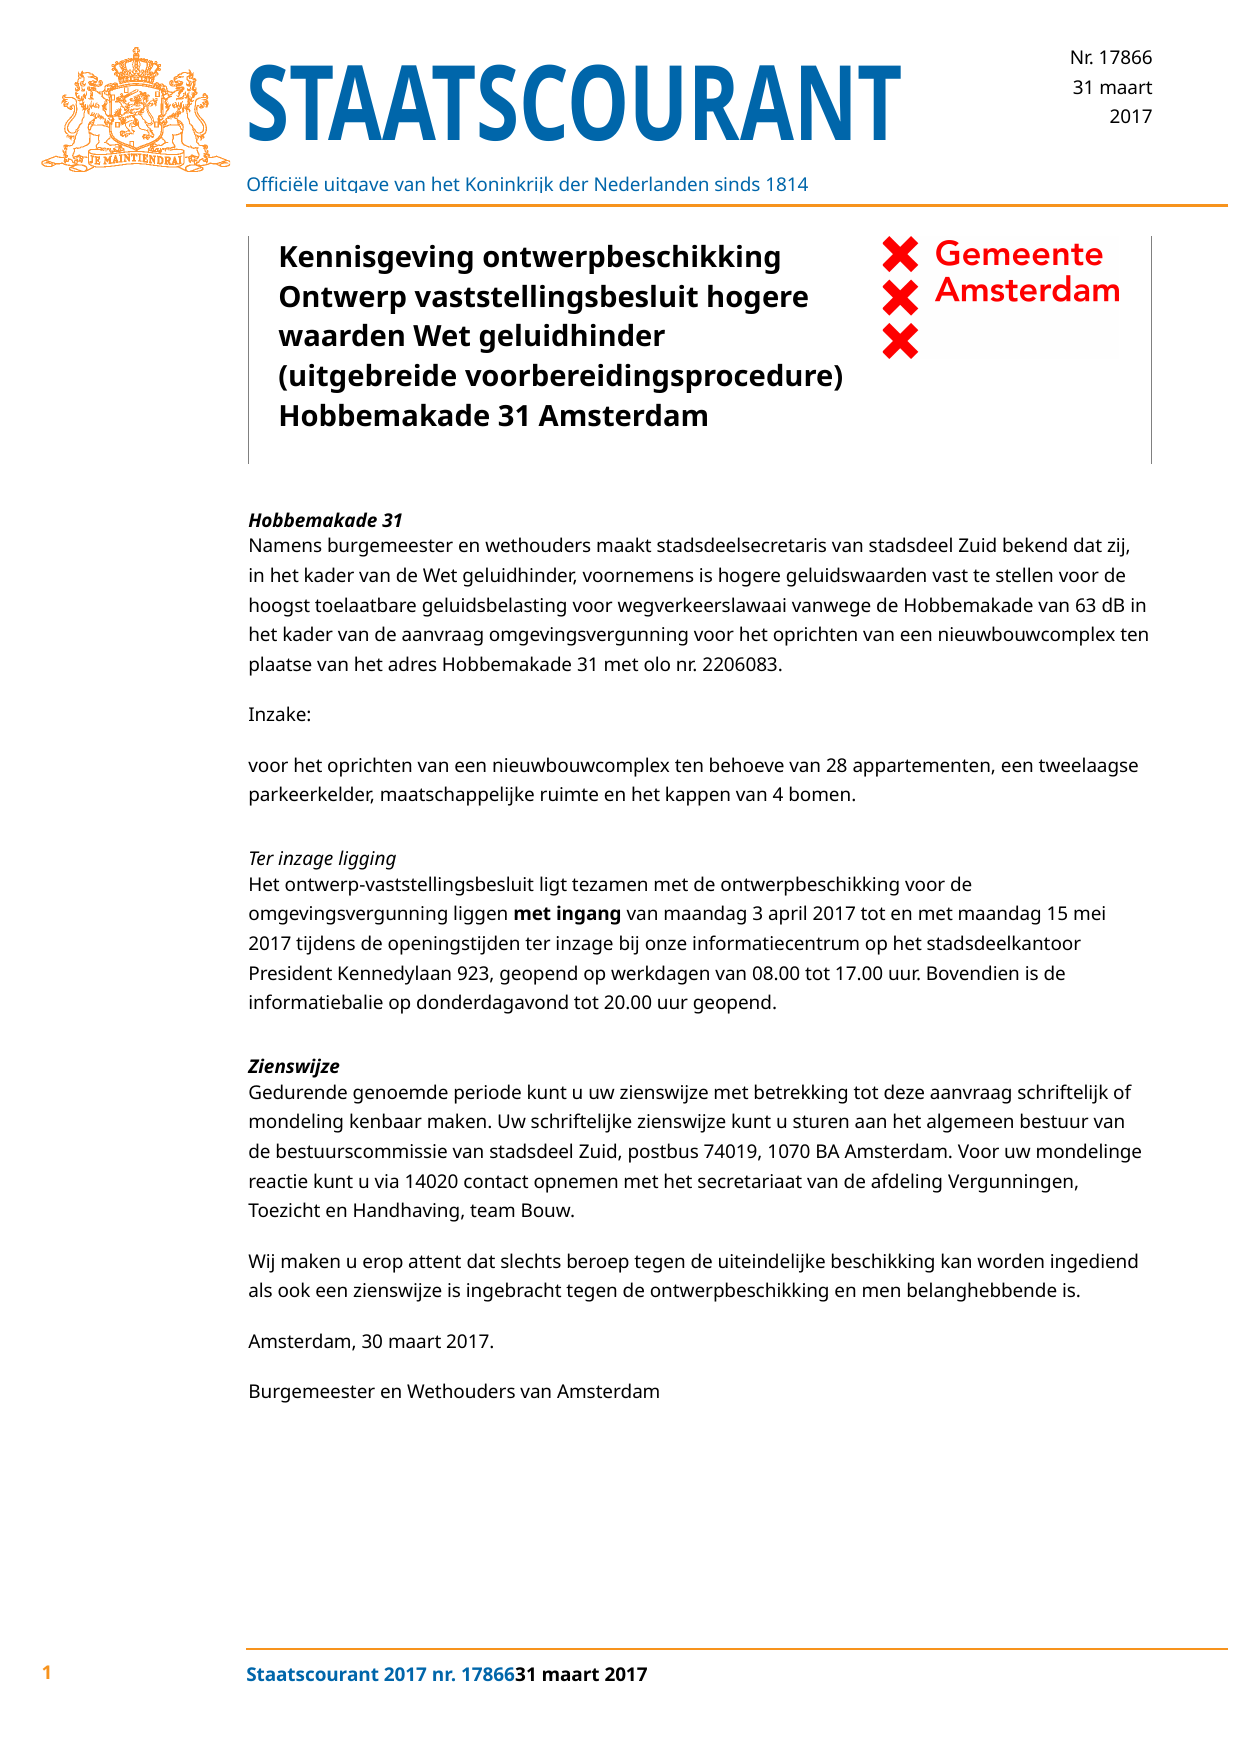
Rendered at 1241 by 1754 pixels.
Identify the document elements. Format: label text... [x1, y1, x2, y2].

table_header Kennisgeving ontwerpbeschikking Ontwerp vaststellingsbesluit hogere waarden Wet geluidhinder (uitgebreide voorbereidingsprocedure) Hobbemakade 31 Amsterdam [249, 236, 850, 464]
text Het ontwerp-vaststellingsbesluit ligt tezamen met de ontwerpbeschikking voor de omgevingsvergunning liggen met ingang van maandag 3 april 2017 tot en met maandag 15 mei 2017 tijdens de openingstijden ter inzage bij onze informatiecentrum op het stadsdeelkantoor President Kennedylaan 923, geopend op werkdagen van 08.00 tot 17.00 uur. Bovendien is de informatiebalie op donderdagavond tot 20.00 uur geopend. [248, 871, 1152, 1015]
text Burgemeester en Wethouders van Amsterdam [248, 1378, 1152, 1404]
text Gedurende genoemde periode kunt u uw zienswijze met betrekking tot deze aanvraag schriftelijk of mondeling kenbaar maken. Uw schriftelijke zienswijze kunt u sturen aan het algemeen bestuur van de bestuurscommissie van stadsdeel Zuid, postbus 74019, 1070 BA Amsterdam. Voor uw mondelinge reactie kunt u via 14020 contact opnemen met het secretariaat van de afdeling Vergunningen, Toezicht en Handhaving, team Bouw. [248, 1079, 1152, 1223]
text Wij maken u erop attent dat slechts beroep tegen de uiteindelijke beschikking kan worden ingediend als ook een zienswijze is ingebracht tegen de ontwerpbeschikking en men belanghebbende is. [248, 1248, 1152, 1303]
picture [882, 236, 1119, 359]
text Amsterdam, 30 maart 2017. [248, 1328, 1152, 1353]
text Ter inzage ligging [248, 845, 1152, 871]
text Namens burgemeester en wethouders maakt stadsdeelsecretaris van stadsdeel Zuid bekend dat zij, in het kader van de Wet geluidhinder, voornemens is hogere geluidswaarden vast te stellen voor de hoogst toelaatbare geluidsbelasting voor wegverkeerslawaai vanwege de Hobbemakade van 63 dB in het kader van de aanvraag omgevingsvergunning voor het oprichten van een nieuwbouwcomplex ten plaatse van het adres Hobbemakade 31 met olo nr. 2206083. [248, 533, 1152, 677]
text voor het oprichten van een nieuwbouwcomplex ten behoeve van 28 appartementen, een tweelaagse parkeerkelder, maatschappelijke ruimte en het kappen van 4 bomen. [248, 752, 1152, 807]
picture [41, 47, 231, 172]
text Hobbemakade 31 [248, 507, 1152, 533]
text Inzake: [248, 701, 1152, 727]
text Zienswijze [248, 1053, 1152, 1079]
table_header [850, 236, 1151, 464]
